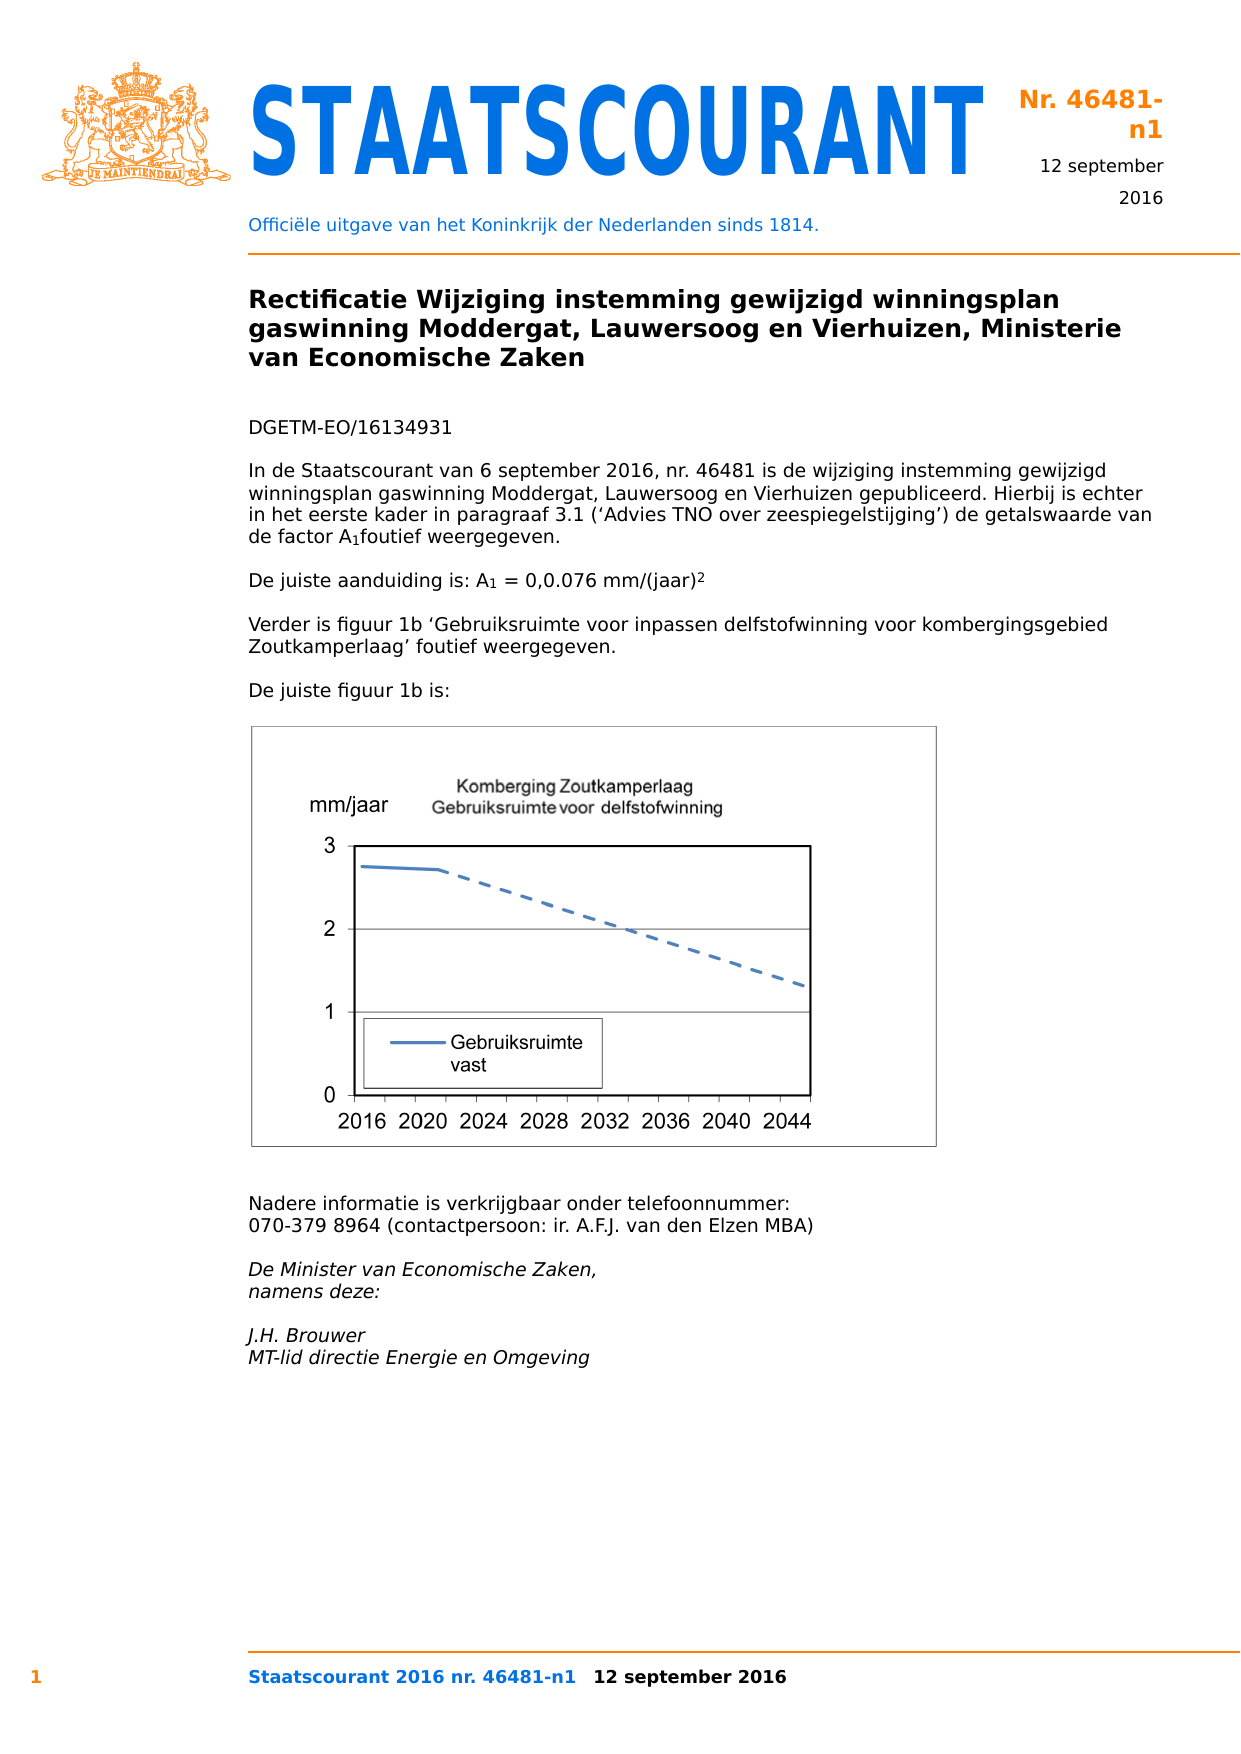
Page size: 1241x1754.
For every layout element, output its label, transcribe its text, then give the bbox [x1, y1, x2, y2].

text Verder is figuur 1b ‘Gebruiksruimte voor inpassen delfstofwinning voor kombergingsgebied Zoutkamperlaag’ foutief weergegeven. [248, 614, 1163, 658]
picture [248, 723, 939, 1149]
table_header STAATSCOURANT [248, 62, 998, 215]
table_cell 2016 [998, 183, 1240, 215]
text 070-379 8964 (contactpersoon: ir. A.F.J. van den Elzen MBA) [248, 1215, 1163, 1237]
table_cell 12 september [998, 150, 1240, 182]
picture [41, 62, 231, 186]
table_cell Officiële uitgave van het Koninkrijk der Nederlanden sinds 1814. [248, 215, 1240, 253]
text DGETM-EO/16134931 [248, 417, 1163, 438]
text In de Staatscourant van 6 september 2016, nr. 46481 is de wijziging instemming gewijzigd winningsplan gaswinning Moddergat, Lauwersoog en Vierhuizen gepubliceerd. Hierbij is echter in het eerste kader in paragraaf 3.1 (‘Advies TNO over zeespiegelstijging’) de getalswaarde van de factor A1foutief weergegeven. [248, 460, 1163, 548]
text De juiste figuur 1b is: [248, 680, 1163, 702]
text De Minister van Economische Zaken, namens deze: J.H. Brouwer MT-lid directie Energie en Omgeving [248, 1259, 1163, 1368]
subtitle Rectificatie Wijziging instemming gewijzigd winningsplan gaswinning Moddergat, Lauwersoog en Vierhuizen, Ministerie van Economische Zaken [248, 285, 1163, 373]
table_header [25, 62, 248, 253]
table_header Nr. 46481-n1 [998, 62, 1240, 150]
text Nadere informatie is verkrijgbaar onder telefoonnummer: [248, 1193, 1163, 1215]
text De juiste aanduiding is: A1 = 0,0.076 mm/(jaar)2 [248, 570, 1163, 592]
